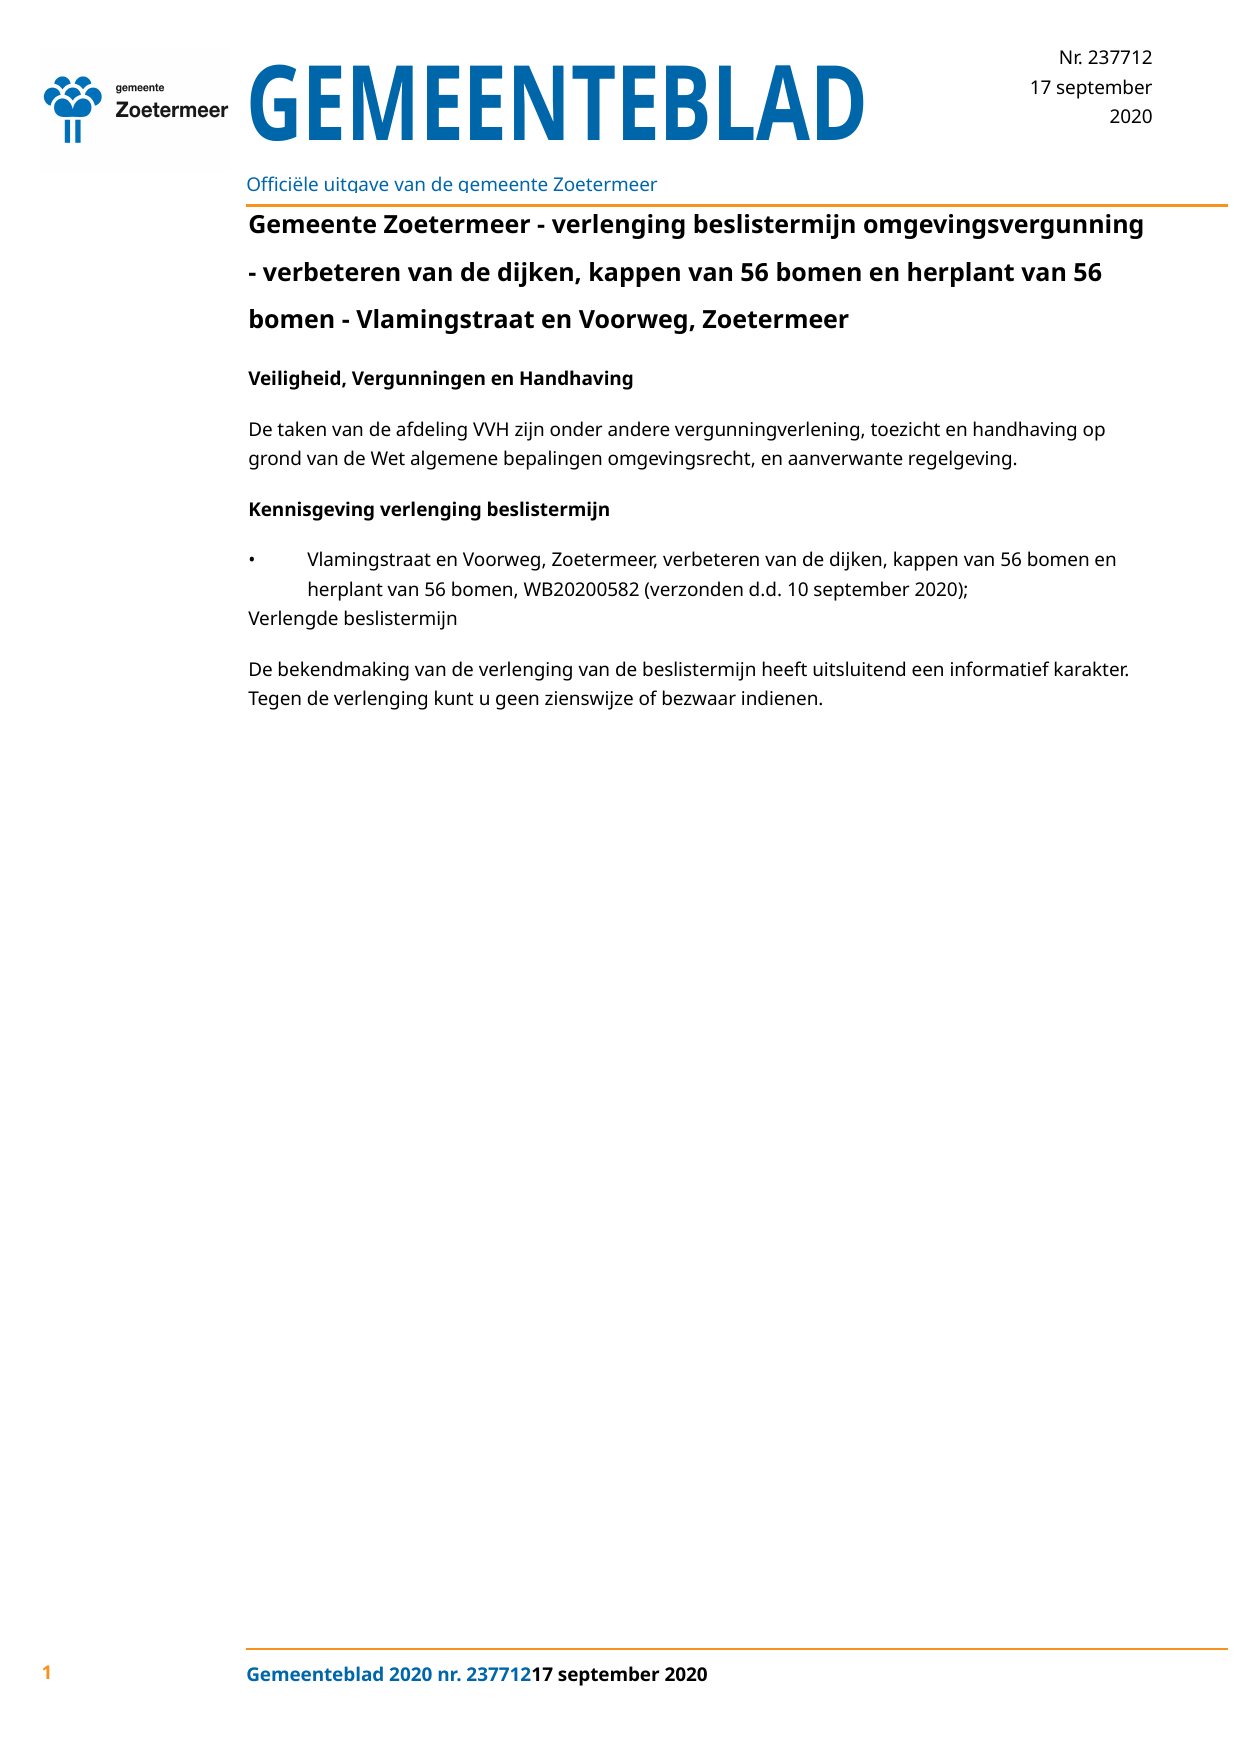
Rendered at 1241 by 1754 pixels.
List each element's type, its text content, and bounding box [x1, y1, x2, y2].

text De taken van de afdeling VVH zijn onder andere vergunningverlening, toezicht en handhaving op grond van de Wet algemene bepalingen omgevingsrecht, en aanverwante regelgeving. [248, 416, 1152, 471]
text De bekendmaking van de verlenging van de beslistermijn heeft uitsluitend een informatief karakter. Tegen de verlenging kunt u geen zienswijze of bezwaar indienen. [248, 656, 1152, 711]
text Verlengde beslistermijn [248, 606, 1152, 631]
picture [41, 47, 231, 172]
text Veiligheid, Vergunningen en Handhaving [248, 366, 1152, 391]
text Kennisgeving verlenging beslistermijn [248, 496, 1152, 522]
list Vlamingstraat en Voorweg, Zoetermeer, verbeteren van de dijken, kappen van 56 bomen en herplant van 56 bomen, WB20200582 (verzonden d.d. 10 september 2020); [248, 546, 1152, 602]
text Gemeente Zoetermeer - verlenging beslistermijn omgevingsvergunning - verbeteren van de dijken, kappen van 56 bomen en herplant van 56 bomen - Vlamingstraat en Voorweg, Zoetermeer [248, 207, 1152, 336]
